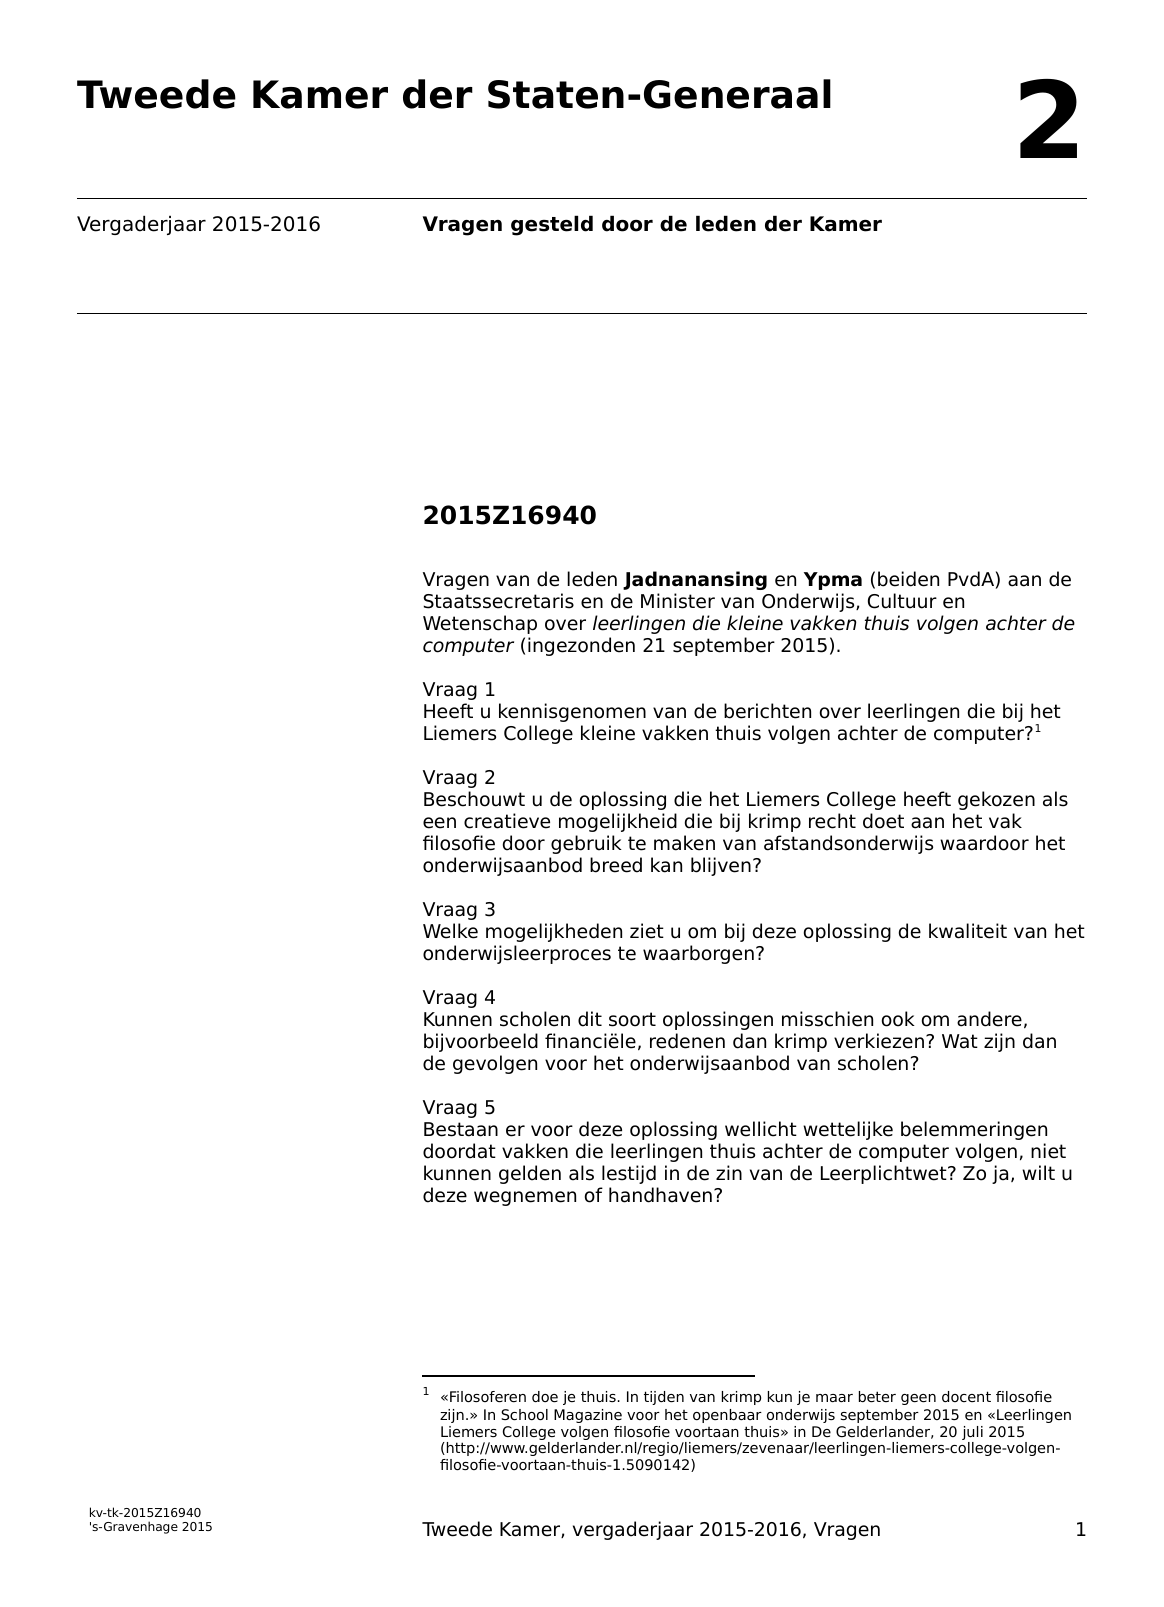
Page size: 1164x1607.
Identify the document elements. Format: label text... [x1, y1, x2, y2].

table_cell Vragen gesteld door de leden der Kamer [422, 199, 1087, 313]
text 2015Z16940 [422, 501, 1087, 531]
text 's-Gravenhage 2015 [88, 1520, 323, 1534]
text «Filosoferen doe je thuis. In tijden van krimp kun je maar beter geen docent filosofie zijn.» In School Magazine voor het openbaar onderwijs september 2015 en «Leerlingen Liemers College volgen filosofie voortaan thuis» in De Gelderlander, 20 juli 2015 (http://www.gelderlander.nl/regio/liemers/zevenaar/leerlingen-liemers-college-volgen-filosofie-voortaan-thuis-1.5090142) [422, 1385, 1087, 1474]
text Vraag 5 [422, 1097, 1087, 1119]
text Heeft u kennisgenomen van de berichten over leerlingen die bij het Liemers College kleine vakken thuis volgen achter de computer? [422, 701, 1087, 745]
text Welke mogelijkheden ziet u om bij deze oplossing de kwaliteit van het onderwijsleerproces te waarborgen? [422, 921, 1087, 965]
table_header 2 [886, 59, 1087, 198]
text kv-tk-2015Z16940 [88, 1506, 323, 1520]
text Vraag 3 [422, 899, 1087, 921]
text Beschouwt u de oplossing die het Liemers College heeft gekozen als een creatieve mogelijkheid die bij krimp recht doet aan het vak filosofie door gebruik te maken van afstandsonderwijs waardoor het onderwijsaanbod breed kan blijven? [422, 789, 1087, 877]
text Vragen van de leden Jadnanansing en Ypma (beiden PvdA) aan de Staatssecretaris en de Minister van Onderwijs, Cultuur en Wetenschap over leerlingen die kleine vakken thuis volgen achter de computer (ingezonden 21 september 2015). [422, 569, 1087, 657]
table_header Tweede Kamer der Staten-Generaal [77, 59, 886, 198]
text Vraag 2 [422, 767, 1087, 789]
text Vraag 4 [422, 987, 1087, 1009]
table_cell Vergaderjaar 2015-2016 [77, 199, 422, 313]
text Vraag 1 [422, 679, 1087, 701]
text Kunnen scholen dit soort oplossingen misschien ook om andere, bijvoorbeeld financiële, redenen dan krimp verkiezen? Wat zijn dan de gevolgen voor het onderwijsaanbod van scholen? [422, 1009, 1087, 1075]
text Bestaan er voor deze oplossing wellicht wettelijke belemmeringen doordat vakken die leerlingen thuis achter de computer volgen, niet kunnen gelden als lestijd in de zin van de Leerplichtwet? Zo ja, wilt u deze wegnemen of handhaven? [422, 1119, 1087, 1207]
